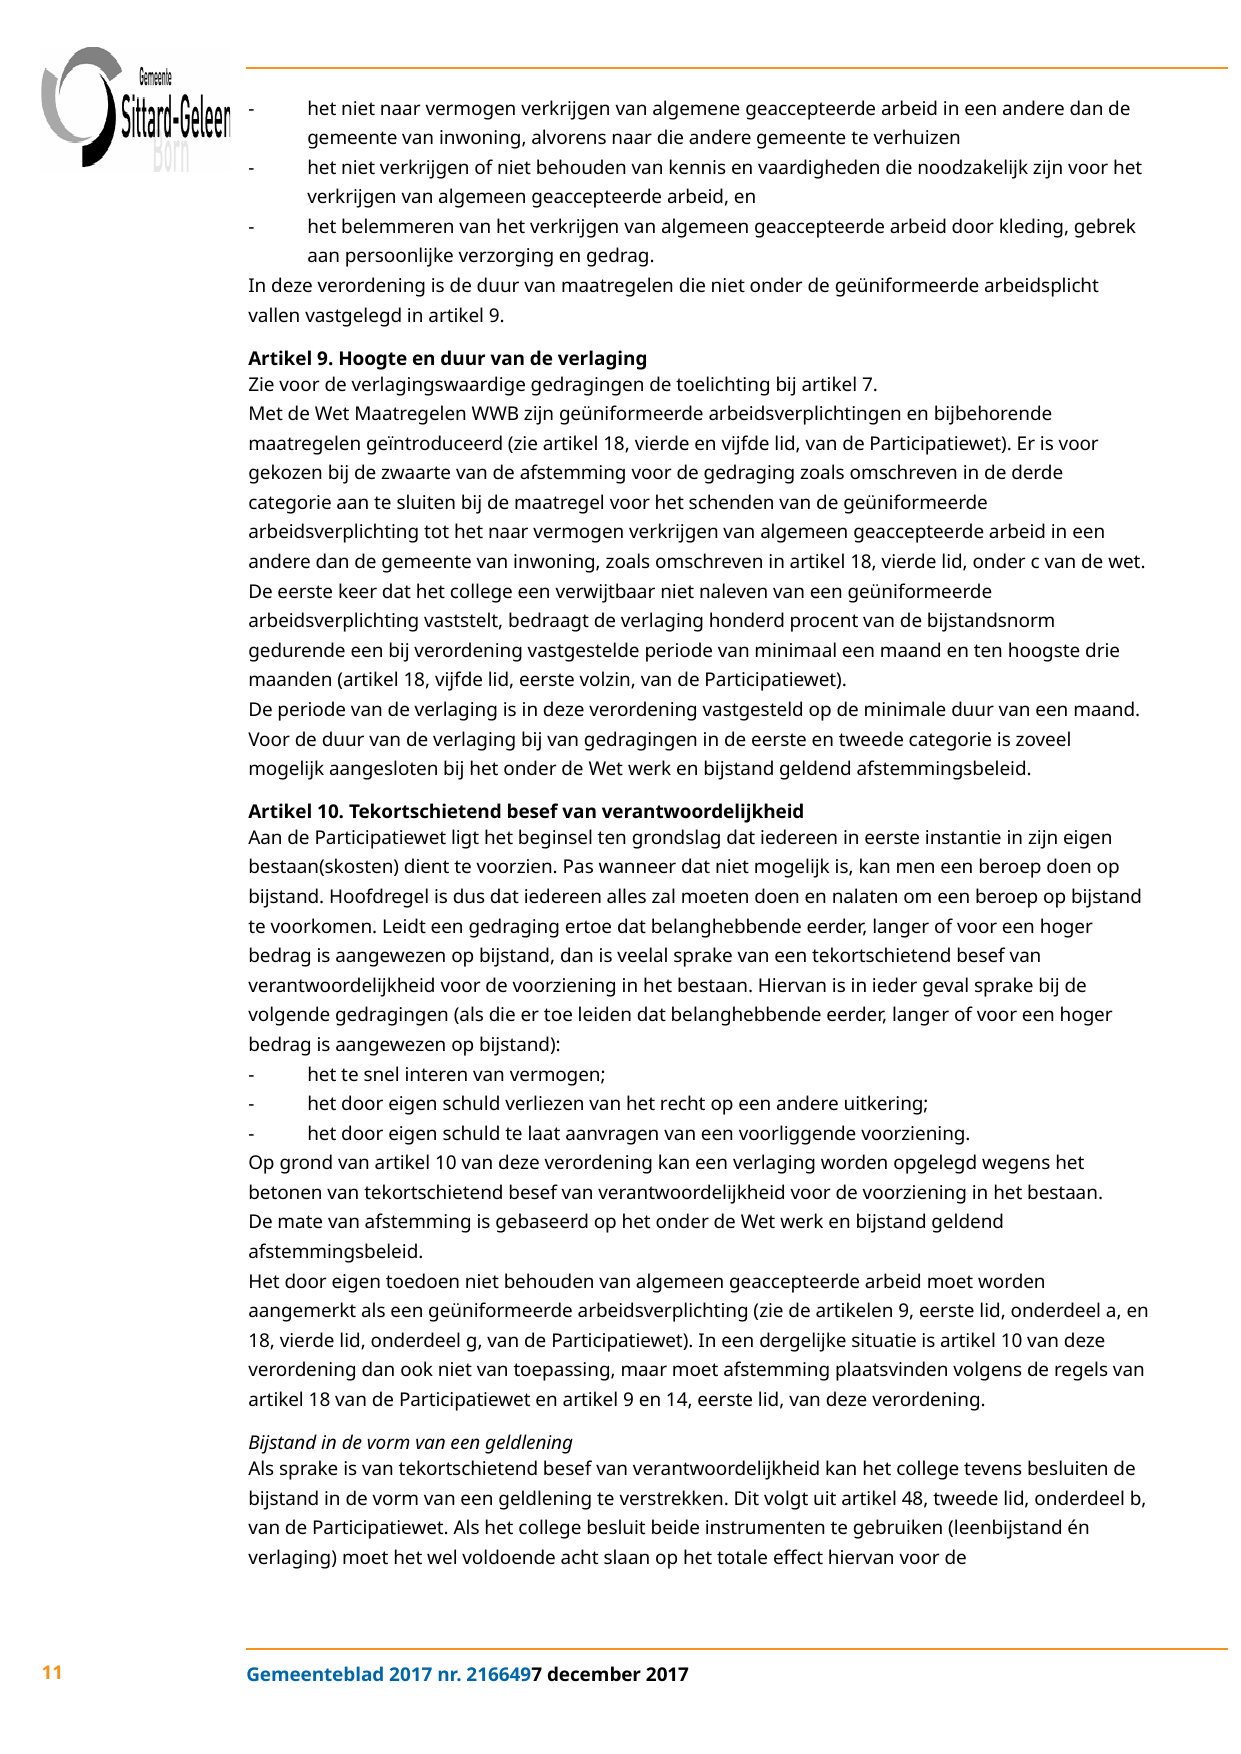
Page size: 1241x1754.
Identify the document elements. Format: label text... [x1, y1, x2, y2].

text Het door eigen toedoen niet behouden van algemeen geaccepteerde arbeid moet worden aangemerkt als een geüniformeerde arbeidsverplichting (zie de artikelen 9, eerste lid, onderdeel a, en 18, vierde lid, onderdeel g, van de Participatiewet). In een dergelijke situatie is artikel 10 van deze verordening dan ook niet van toepassing, maar moet afstemming plaatsvinden volgens de regels van artikel 18 van de Participatiewet en artikel 9 en 14, eerste lid, van deze verordening. [248, 1268, 1152, 1412]
text Met de Wet Maatregelen WWB zijn geüniformeerde arbeidsverplichtingen en bijbehorende maatregelen geïntroduceerd (zie artikel 18, vierde en vijfde lid, van de Participatiewet). Er is voor gekozen bij de zwaarte van de afstemming voor de gedraging zoals omschreven in de derde categorie aan te sluiten bij de maatregel voor het schenden van de geüniformeerde arbeidsverplichting tot het naar vermogen verkrijgen van algemeen geaccepteerde arbeid in een andere dan de gemeente van inwoning, zoals omschreven in artikel 18, vierde lid, onder c van de wet. [248, 400, 1152, 574]
list het belemmeren van het verkrijgen van algemeen geaccepteerde arbeid door kleding, gebrek aan persoonlijke verzorging en gedrag. [248, 213, 1152, 268]
text Bijstand in de vorm van een geldlening [248, 1429, 1152, 1455]
text Artikel 9. Hoogte en duur van de verlaging [248, 345, 1152, 371]
list het te snel interen van vermogen; [248, 1061, 1152, 1087]
list het niet naar vermogen verkrijgen van algemene geaccepteerde arbeid in een andere dan de gemeente van inwoning, alvorens naar die andere gemeente te verhuizen [248, 95, 1152, 150]
text In deze verordening is de duur van maatregelen die niet onder de geüniformeerde arbeidsplicht vallen vastgelegd in artikel 9. [248, 272, 1152, 328]
text De periode van de verlaging is in deze verordening vastgesteld op de minimale duur van een maand. Voor de duur van de verlaging bij van gedragingen in de eerste en tweede categorie is zoveel mogelijk aangesloten bij het onder de Wet werk en bijstand geldend afstemmingsbeleid. [248, 696, 1152, 781]
text De eerste keer dat het college een verwijtbaar niet naleven van een geüniformeerde arbeidsverplichting vaststelt, bedraagt de verlaging honderd procent van de bijstandsnorm gedurende een bij verordening vastgestelde periode van minimaal een maand en ten hoogste drie maanden (artikel 18, vijfde lid, eerste volzin, van de Participatiewet). [248, 578, 1152, 692]
list het door eigen schuld verliezen van het recht op een andere uitkering; [248, 1090, 1152, 1116]
picture [41, 47, 231, 172]
text Aan de Participatiewet ligt het beginsel ten grondslag dat iedereen in eerste instantie in zijn eigen bestaan(skosten) dient te voorzien. Pas wanneer dat niet mogelijk is, kan men een beroep doen op bijstand. Hoofdregel is dus dat iedereen alles zal moeten doen en nalaten om een beroep op bijstand te voorkomen. Leidt een gedraging ertoe dat belanghebbende eerder, langer of voor een hoger bedrag is aangewezen op bijstand, dan is veelal sprake van een tekortschietend besef van verantwoordelijkheid voor de voorziening in het bestaan. Hiervan is in ieder geval sprake bij de volgende gedragingen (als die er toe leiden dat belanghebbende eerder, langer of voor een hoger bedrag is aangewezen op bijstand): [248, 824, 1152, 1057]
list het door eigen schuld te laat aanvragen van een voorliggende voorziening. [248, 1120, 1152, 1146]
text Artikel 10. Tekortschietend besef van verantwoordelijkheid [248, 798, 1152, 824]
list het niet verkrijgen of niet behouden van kennis en vaardigheden die noodzakelijk zijn voor het verkrijgen van algemeen geaccepteerde arbeid, en [248, 154, 1152, 209]
text Zie voor de verlagingswaardige gedragingen de toelichting bij artikel 7. [248, 371, 1152, 396]
text Als sprake is van tekortschietend besef van verantwoordelijkheid kan het college tevens besluiten de bijstand in de vorm van een geldlening te verstrekken. Dit volgt uit artikel 48, tweede lid, onderdeel b, van de Participatiewet. Als het college besluit beide instrumenten te gebruiken (leenbijstand én verlaging) moet het wel voldoende acht slaan op het totale effect hiervan voor de [248, 1455, 1152, 1569]
text De mate van afstemming is gebaseerd op het onder de Wet werk en bijstand geldend afstemmingsbeleid. [248, 1209, 1152, 1264]
text Op grond van artikel 10 van deze verordening kan een verlaging worden opgelegd wegens het betonen van tekortschietend besef van verantwoordelijkheid voor de voorziening in het bestaan. [248, 1149, 1152, 1205]
